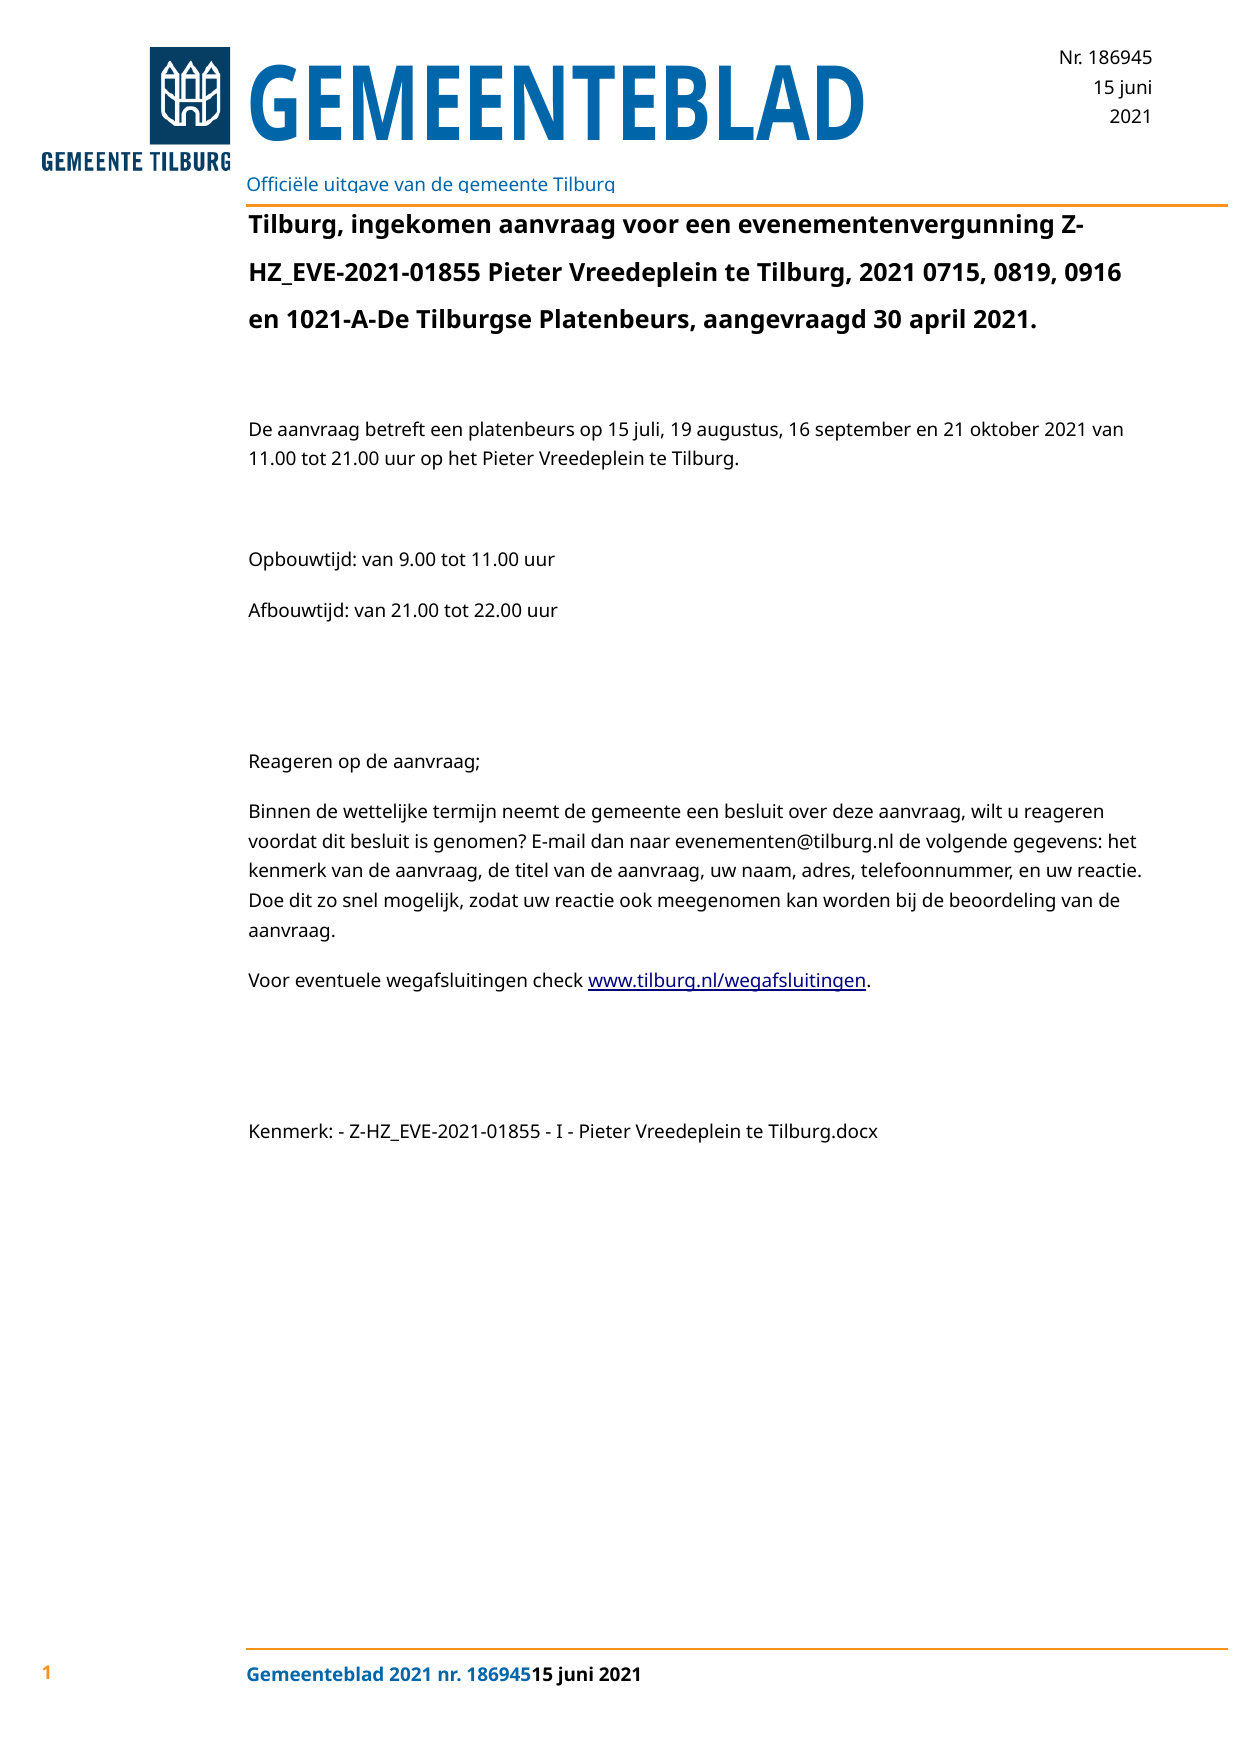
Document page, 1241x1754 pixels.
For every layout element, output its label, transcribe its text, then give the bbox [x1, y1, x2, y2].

picture [41, 47, 231, 172]
text Afbouwtijd: van 21.00 tot 22.00 uur [248, 597, 1152, 622]
text Binnen de wettelijke termijn neemt de gemeente een besluit over deze aanvraag, wilt u reageren voordat dit besluit is genomen? E-mail dan naar evenementen@tilburg.nl de volgende gegevens: het kenmerk van de aanvraag, de titel van de aanvraag, uw naam, adres, telefoonnummer, en uw reactie. Doe dit zo snel mogelijk, zodat uw reactie ook meegenomen kan worden bij de beoordeling van de aanvraag. [248, 798, 1152, 942]
text De aanvraag betreft een platenbeurs op 15 juli, 19 augustus, 16 september en 21 oktober 2021 van 11.00 tot 21.00 uur op het Pieter Vreedeplein te Tilburg. [248, 416, 1152, 471]
text Opbouwtijd: van 9.00 tot 11.00 uur [248, 546, 1152, 572]
text Kenmerk: - Z-HZ_EVE-2021-01855 - I - Pieter Vreedeplein te Tilburg.docx [248, 1118, 1152, 1144]
text Tilburg, ingekomen aanvraag voor een evenementenvergunning Z-HZ_EVE-2021-01855 Pieter Vreedeplein te Tilburg, 2021 0715, 0819, 0916 en 1021-A-De Tilburgse Platenbeurs, aangevraagd 30 april 2021. [248, 207, 1152, 336]
text Voor eventuele wegafsluitingen check www.tilburg.nl/wegafsluitingen. [248, 967, 1152, 993]
text Reageren op de aanvraag; [248, 748, 1152, 774]
